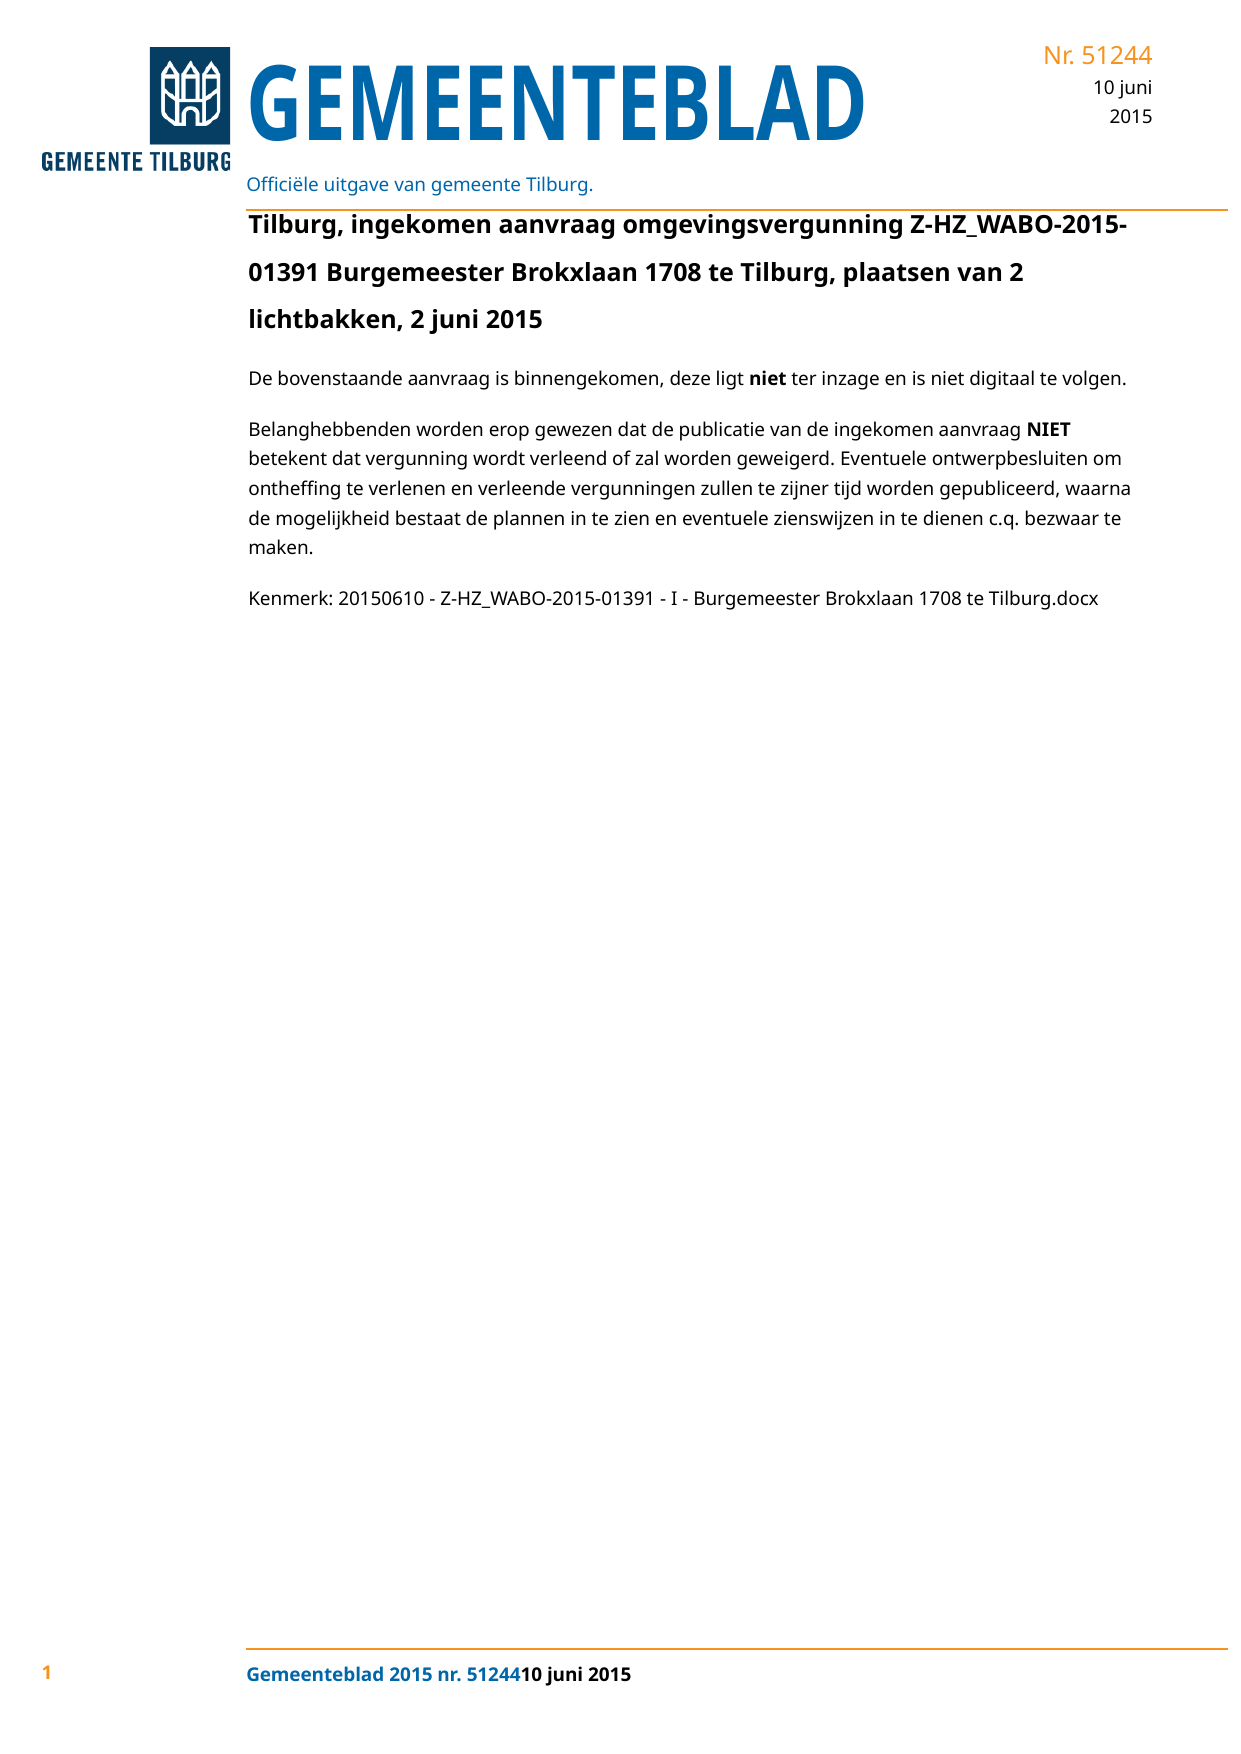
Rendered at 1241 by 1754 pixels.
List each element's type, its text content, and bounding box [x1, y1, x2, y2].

text Kenmerk: 20150610 - Z-HZ_WABO-2015-01391 - I - Burgemeester Brokxlaan 1708 te Tilburg.docx [248, 585, 1152, 610]
text De bovenstaande aanvraag is binnengekomen, deze ligt niet ter inzage en is niet digitaal te volgen. [248, 366, 1152, 391]
text Tilburg, ingekomen aanvraag omgevingsvergunning Z-HZ_WABO-2015-01391 Burgemeester Brokxlaan 1708 te Tilburg, plaatsen van 2 lichtbakken, 2 juni 2015 [248, 211, 1152, 336]
picture [41, 47, 231, 172]
text Belanghebbenden worden erop gewezen dat de publicatie van de ingekomen aanvraag NIET betekent dat vergunning wordt verleend of zal worden geweigerd. Eventuele ontwerpbesluiten om ontheffing te verlenen en verleende vergunningen zullen te zijner tijd worden gepubliceerd, waarna de mogelijkheid bestaat de plannen in te zien en eventuele zienswijzen in te dienen c.q. bezwaar te maken. [248, 416, 1152, 560]
